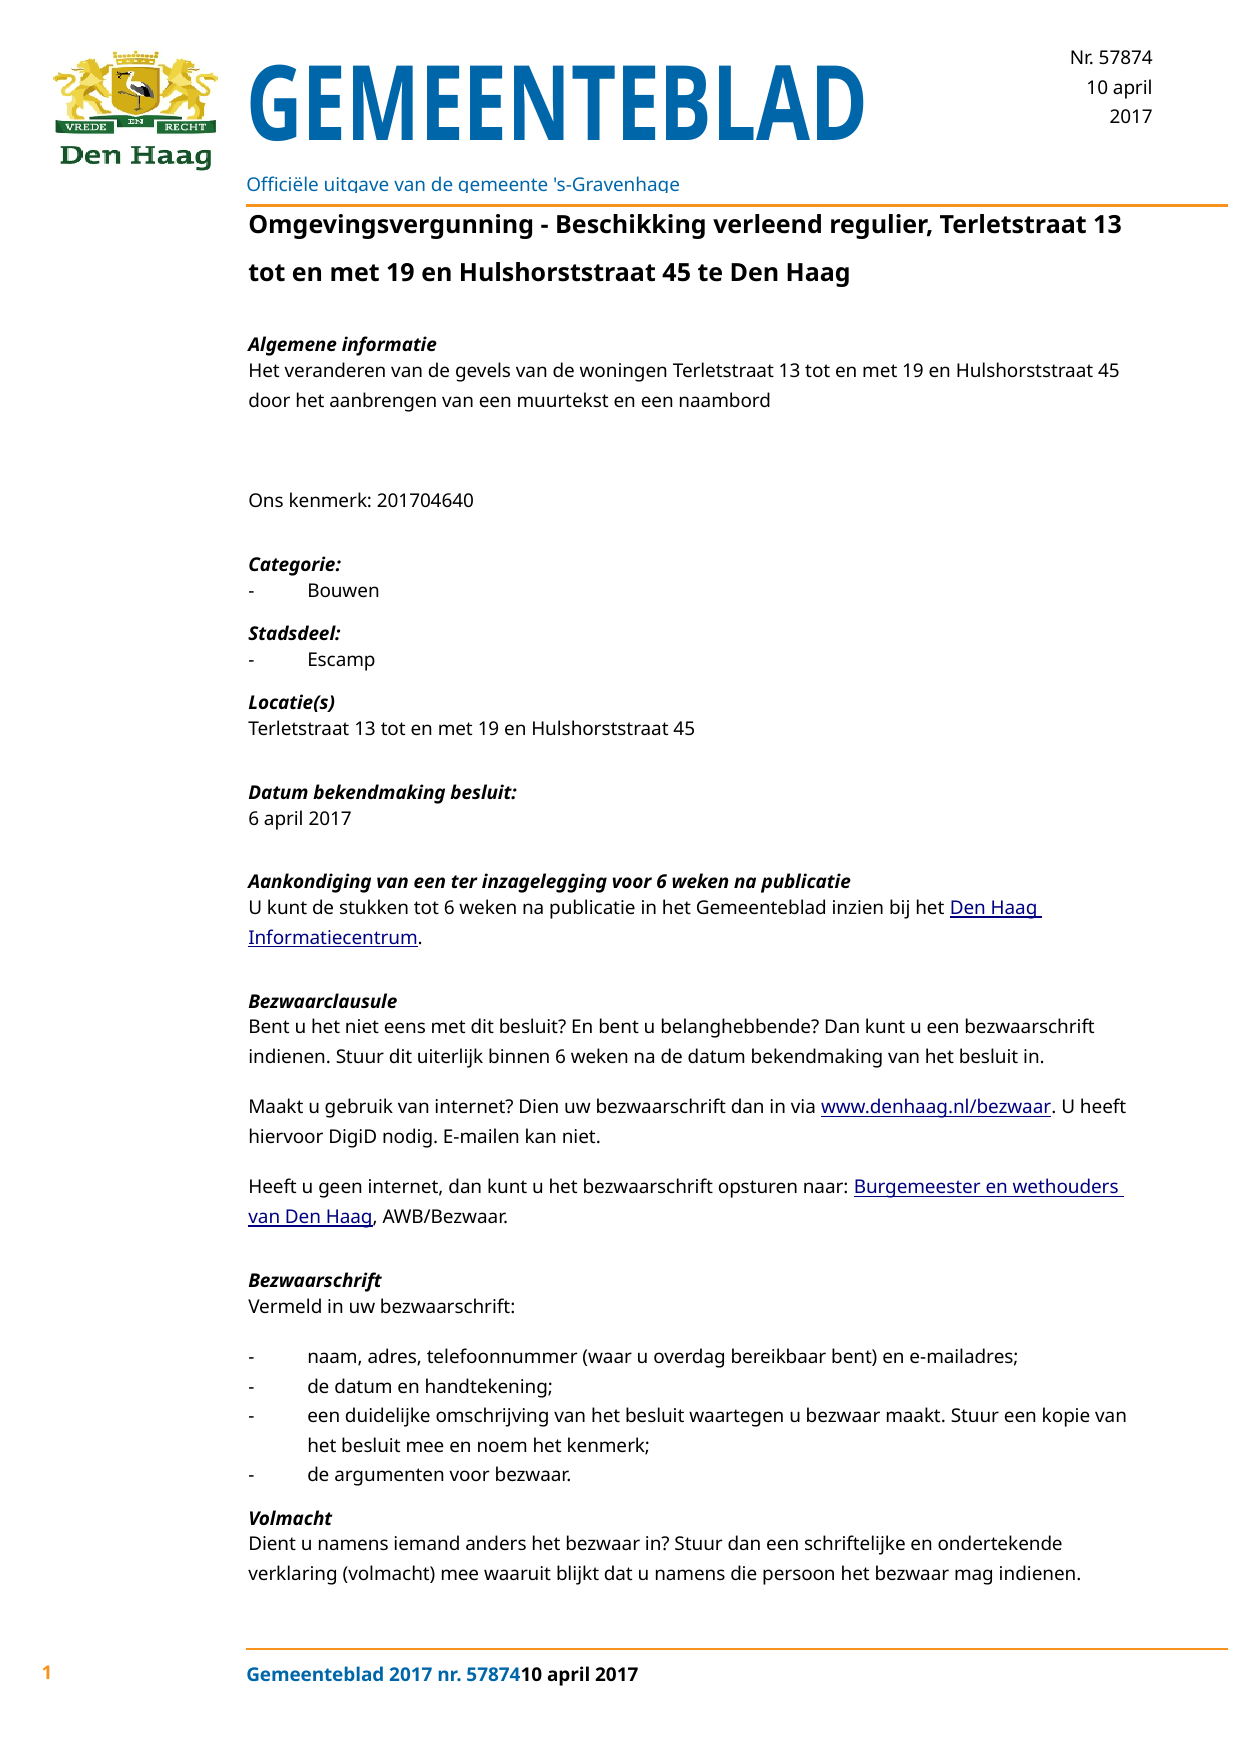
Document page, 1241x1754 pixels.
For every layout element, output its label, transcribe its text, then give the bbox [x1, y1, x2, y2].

text Terletstraat 13 tot en met 19 en Hulshorststraat 45 [248, 715, 1152, 741]
text Locatie(s) [248, 689, 1152, 715]
text Ons kenmerk: 201704640 [248, 488, 1152, 513]
text Volmacht [248, 1505, 1152, 1531]
list de datum en handtekening; [248, 1373, 1152, 1399]
text 6 april 2017 [248, 805, 1152, 830]
text Bezwaarclausule [248, 988, 1152, 1014]
text Heeft u geen internet, dan kunt u het bezwaarschrift opsturen naar: Burgemeester en wethouders van Den Haag, AWB/Bezwaar. [248, 1174, 1152, 1229]
text Bent u het niet eens met dit besluit? En bent u belanghebbende? Dan kunt u een bezwaarschrift indienen. Stuur dit uiterlijk binnen 6 weken na de datum bekendmaking van het besluit in. [248, 1014, 1152, 1069]
list de argumenten voor bezwaar. [248, 1462, 1152, 1487]
text Bezwaarschrift [248, 1267, 1152, 1293]
text Stadsdeel: [248, 620, 1152, 646]
picture [41, 47, 231, 172]
text U kunt de stukken tot 6 weken na publicatie in het Gemeenteblad inzien bij het Den Haag Informatiecentrum. [248, 894, 1152, 950]
text Omgevingsvergunning - Beschikking verleend regulier, Terletstraat 13 tot en met 19 en Hulshorststraat 45 te Den Haag [248, 207, 1152, 288]
list Escamp [248, 646, 1152, 672]
text Algemene informatie [248, 331, 1152, 357]
text Datum bekendmaking besluit: [248, 779, 1152, 805]
list naam, adres, telefoonnummer (waar u overdag bereikbaar bent) en e-mailadres; [248, 1343, 1152, 1369]
text Maakt u gebruik van internet? Dien uw bezwaarschrift dan in via www.denhaag.nl/bezwaar. U heeft hiervoor DigiD nodig. E-mailen kan niet. [248, 1094, 1152, 1149]
text Categorie: [248, 552, 1152, 577]
list een duidelijke omschrijving van het besluit waartegen u bezwaar maakt. Stuur een kopie van het besluit mee en noem het kenmerk; [248, 1402, 1152, 1458]
text Vermeld in uw bezwaarschrift: [248, 1293, 1152, 1319]
text Aankondiging van een ter inzagelegging voor 6 weken na publicatie [248, 869, 1152, 894]
list Bouwen [248, 577, 1152, 603]
text Dient u namens iemand anders het bezwaar in? Stuur dan een schriftelijke en ondertekende verklaring (volmacht) mee waaruit blijkt dat u namens die persoon het bezwaar mag indienen. [248, 1531, 1152, 1586]
text Het veranderen van de gevels van de woningen Terletstraat 13 tot en met 19 en Hulshorststraat 45 door het aanbrengen van een muurtekst en een naambord [248, 357, 1152, 412]
